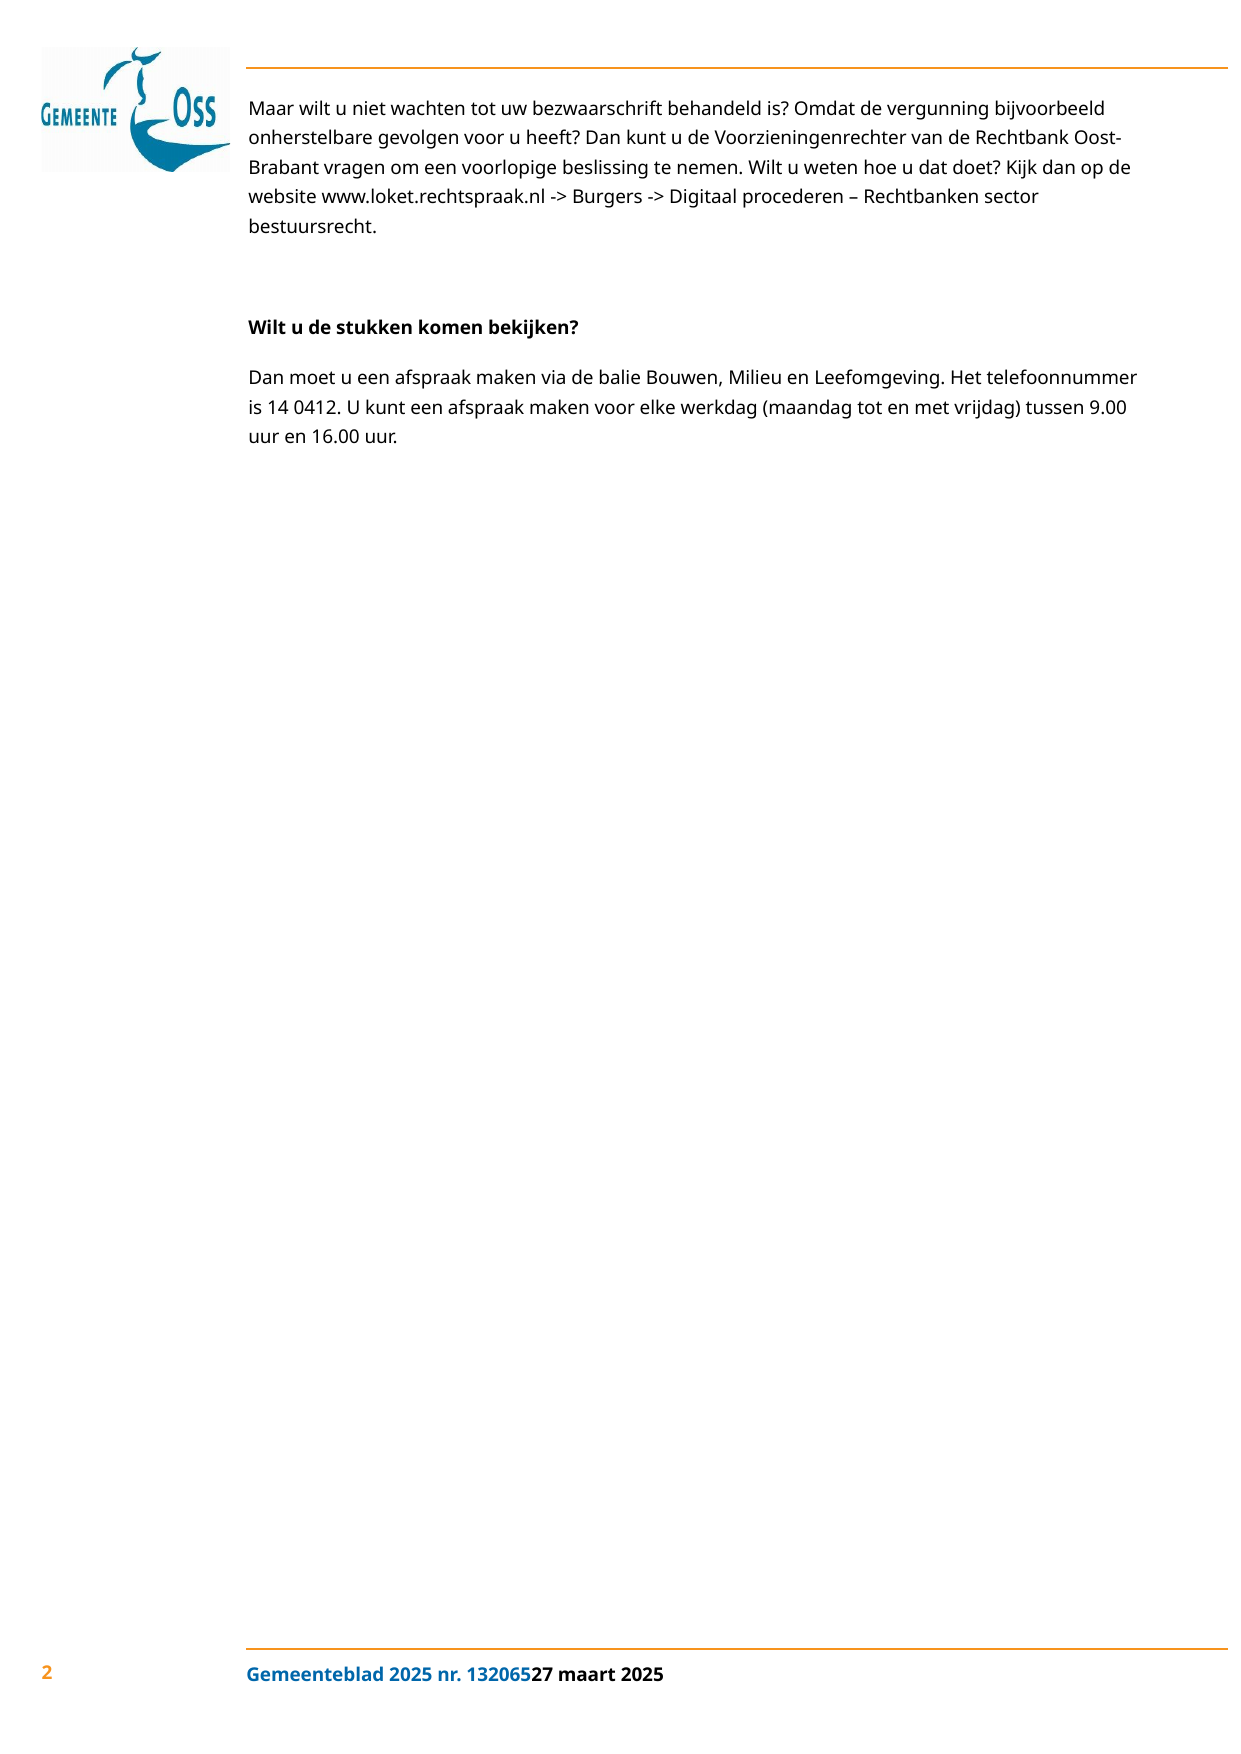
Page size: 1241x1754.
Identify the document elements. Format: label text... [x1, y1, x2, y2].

text Maar wilt u niet wachten tot uw bezwaarschrift behandeld is? Omdat de vergunning bijvoorbeeld onherstelbare gevolgen voor u heeft? Dan kunt u de Voorzieningenrechter van de Rechtbank Oost-Brabant vragen om een voorlopige beslissing te nemen. Wilt u weten hoe u dat doet? Kijk dan op de website www.loket.rechtspraak.nl -> Burgers -> Digitaal procederen – Rechtbanken sector bestuursrecht. [248, 95, 1152, 239]
text Wilt u de stukken komen bekijken? [248, 314, 1152, 340]
picture [41, 47, 231, 172]
text Dan moet u een afspraak maken via de balie Bouwen, Milieu en Leefomgeving. Het telefoonnummer is 14 0412. U kunt een afspraak maken voor elke werkdag (maandag tot en met vrijdag) tussen 9.00 uur en 16.00 uur. [248, 364, 1152, 449]
